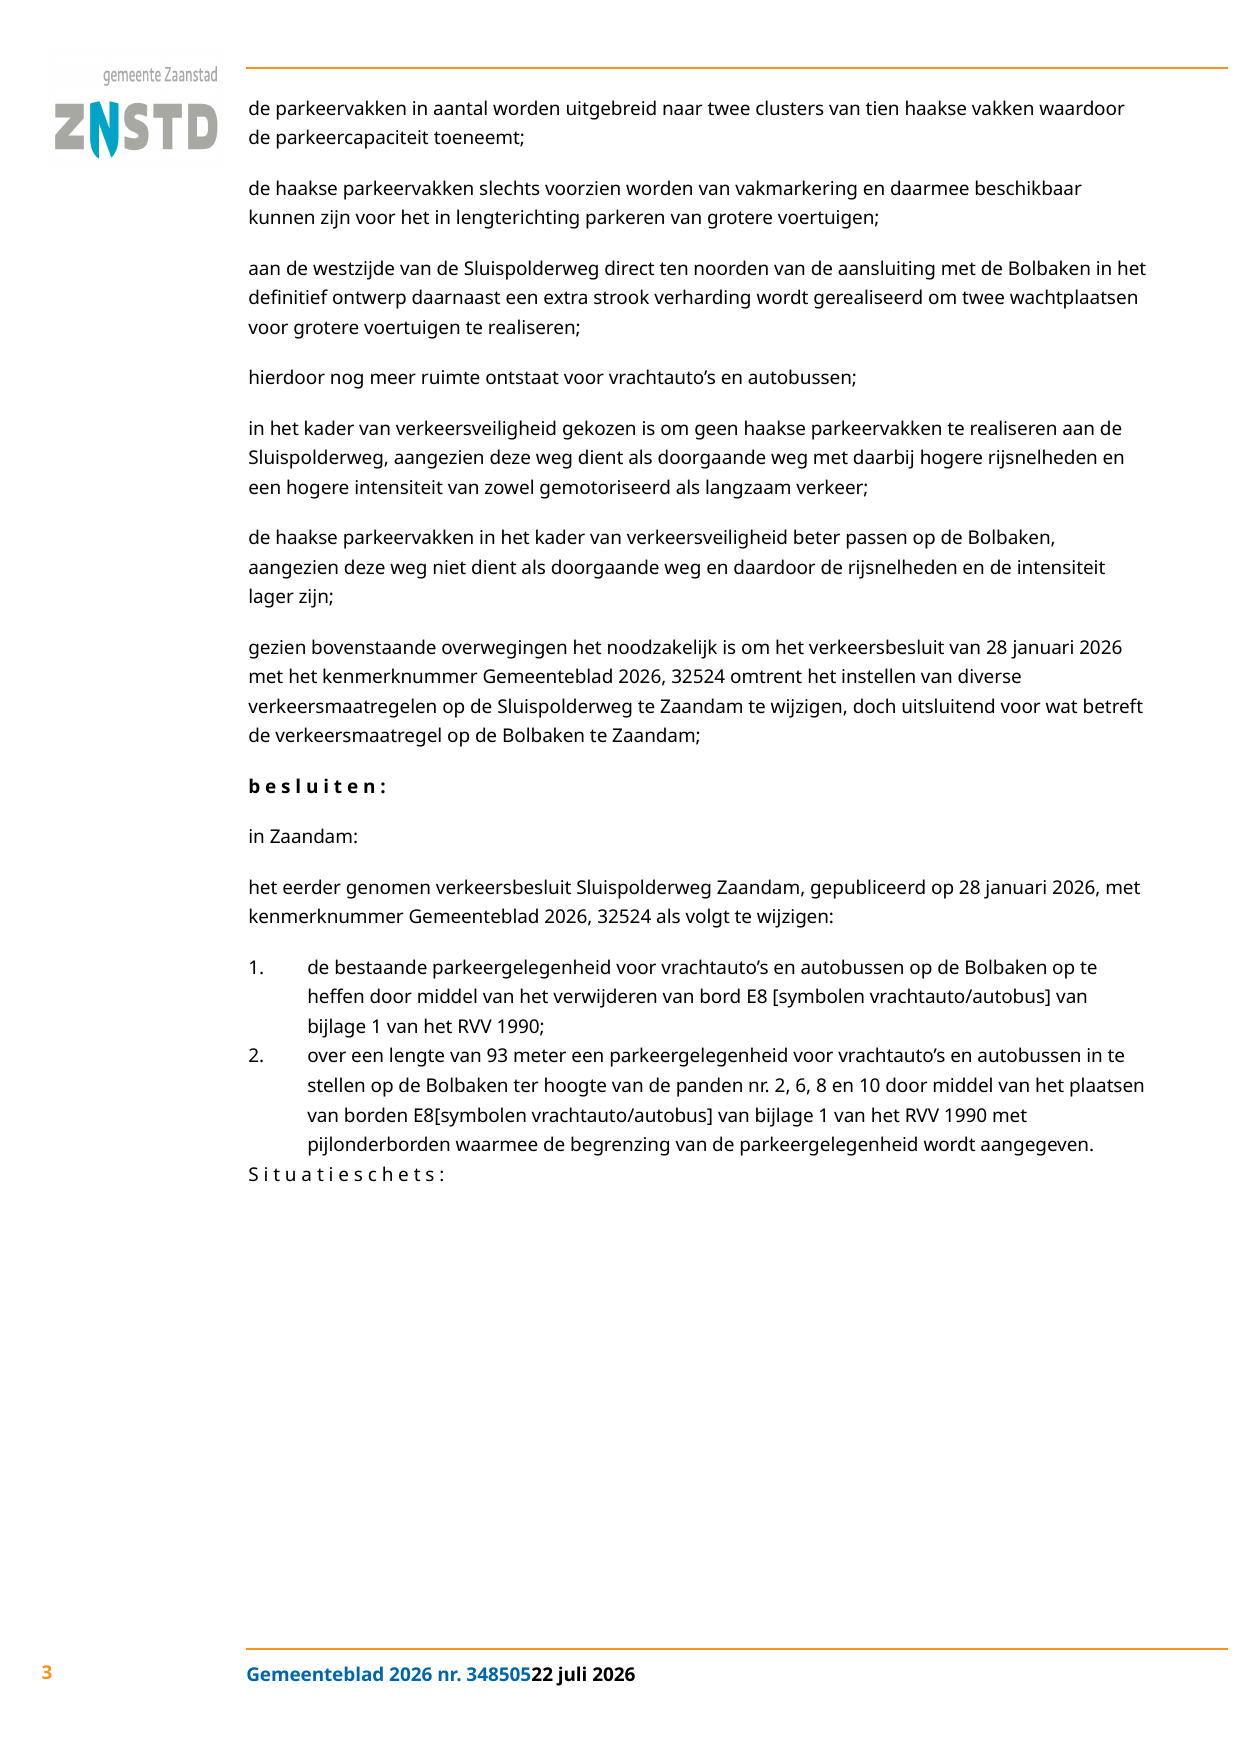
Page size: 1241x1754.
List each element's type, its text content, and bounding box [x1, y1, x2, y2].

list over een lengte van 93 meter een parkeergelegenheid voor vrachtauto’s en autobussen in te stellen op de Bolbaken ter hoogte van de panden nr. 2, 6, 8 en 10 door middel van het plaatsen van borden E8[symbolen vrachtauto/autobus] van bijlage 1 van het RVV 1990 met pijlonderborden waarmee de begrenzing van de parkeergelegenheid wordt aangegeven. [248, 1043, 1152, 1157]
text S i t u a t i e s c h e t s : [248, 1161, 1152, 1187]
list de bestaande parkeergelegenheid voor vrachtauto’s en autobussen op de Bolbaken op te heffen door middel van het verwijderen van bord E8 [symbolen vrachtauto/autobus] van bijlage 1 van het RVV 1990; [248, 954, 1152, 1039]
text de parkeervakken in aantal worden uitgebreid naar twee clusters van tien haakse vakken waardoor de parkeercapaciteit toeneemt; [248, 95, 1152, 150]
text b e s l u i t e n : [248, 773, 1152, 799]
text in Zaandam: [248, 823, 1152, 849]
text gezien bovenstaande overwegingen het noodzakelijk is om het verkeersbesluit van 28 januari 2026 met het kenmerknummer Gemeenteblad 2026, 32524 omtrent het instellen van diverse verkeersmaatregelen op de Sluispolderweg te Zaandam te wijzigen, doch uitsluitend voor wat betreft de verkeersmaatregel op de Bolbaken te Zaandam; [248, 634, 1152, 748]
text de haakse parkeervakken in het kader van verkeersveiligheid beter passen op de Bolbaken, aangezien deze weg niet dient als doorgaande weg en daardoor de rijsnelheden en de intensiteit lager zijn; [248, 524, 1152, 609]
text in het kader van verkeersveiligheid gekozen is om geen haakse parkeervakken te realiseren aan de Sluispolderweg, aangezien deze weg dient als doorgaande weg met daarbij hogere rijsnelheden en een hogere intensiteit van zowel gemotoriseerd als langzaam verkeer; [248, 415, 1152, 500]
text het eerder genomen verkeersbesluit Sluispolderweg Zaandam, gepubliceerd op 28 januari 2026, met kenmerknummer Gemeenteblad 2026, 32524 als volgt te wijzigen: [248, 874, 1152, 929]
text hierdoor nog meer ruimte ontstaat voor vrachtauto’s en autobussen; [248, 364, 1152, 390]
text aan de westzijde van de Sluispolderweg direct ten noorden van de aansluiting met de Bolbaken in het definitief ontwerp daarnaast een extra strook verharding wordt gerealiseerd om twee wachtplaatsen voor grotere voertuigen te realiseren; [248, 255, 1152, 340]
picture [41, 47, 231, 172]
text de haakse parkeervakken slechts voorzien worden van vakmarkering en daarmee beschikbaar kunnen zijn voor het in lengterichting parkeren van grotere voertuigen; [248, 175, 1152, 230]
